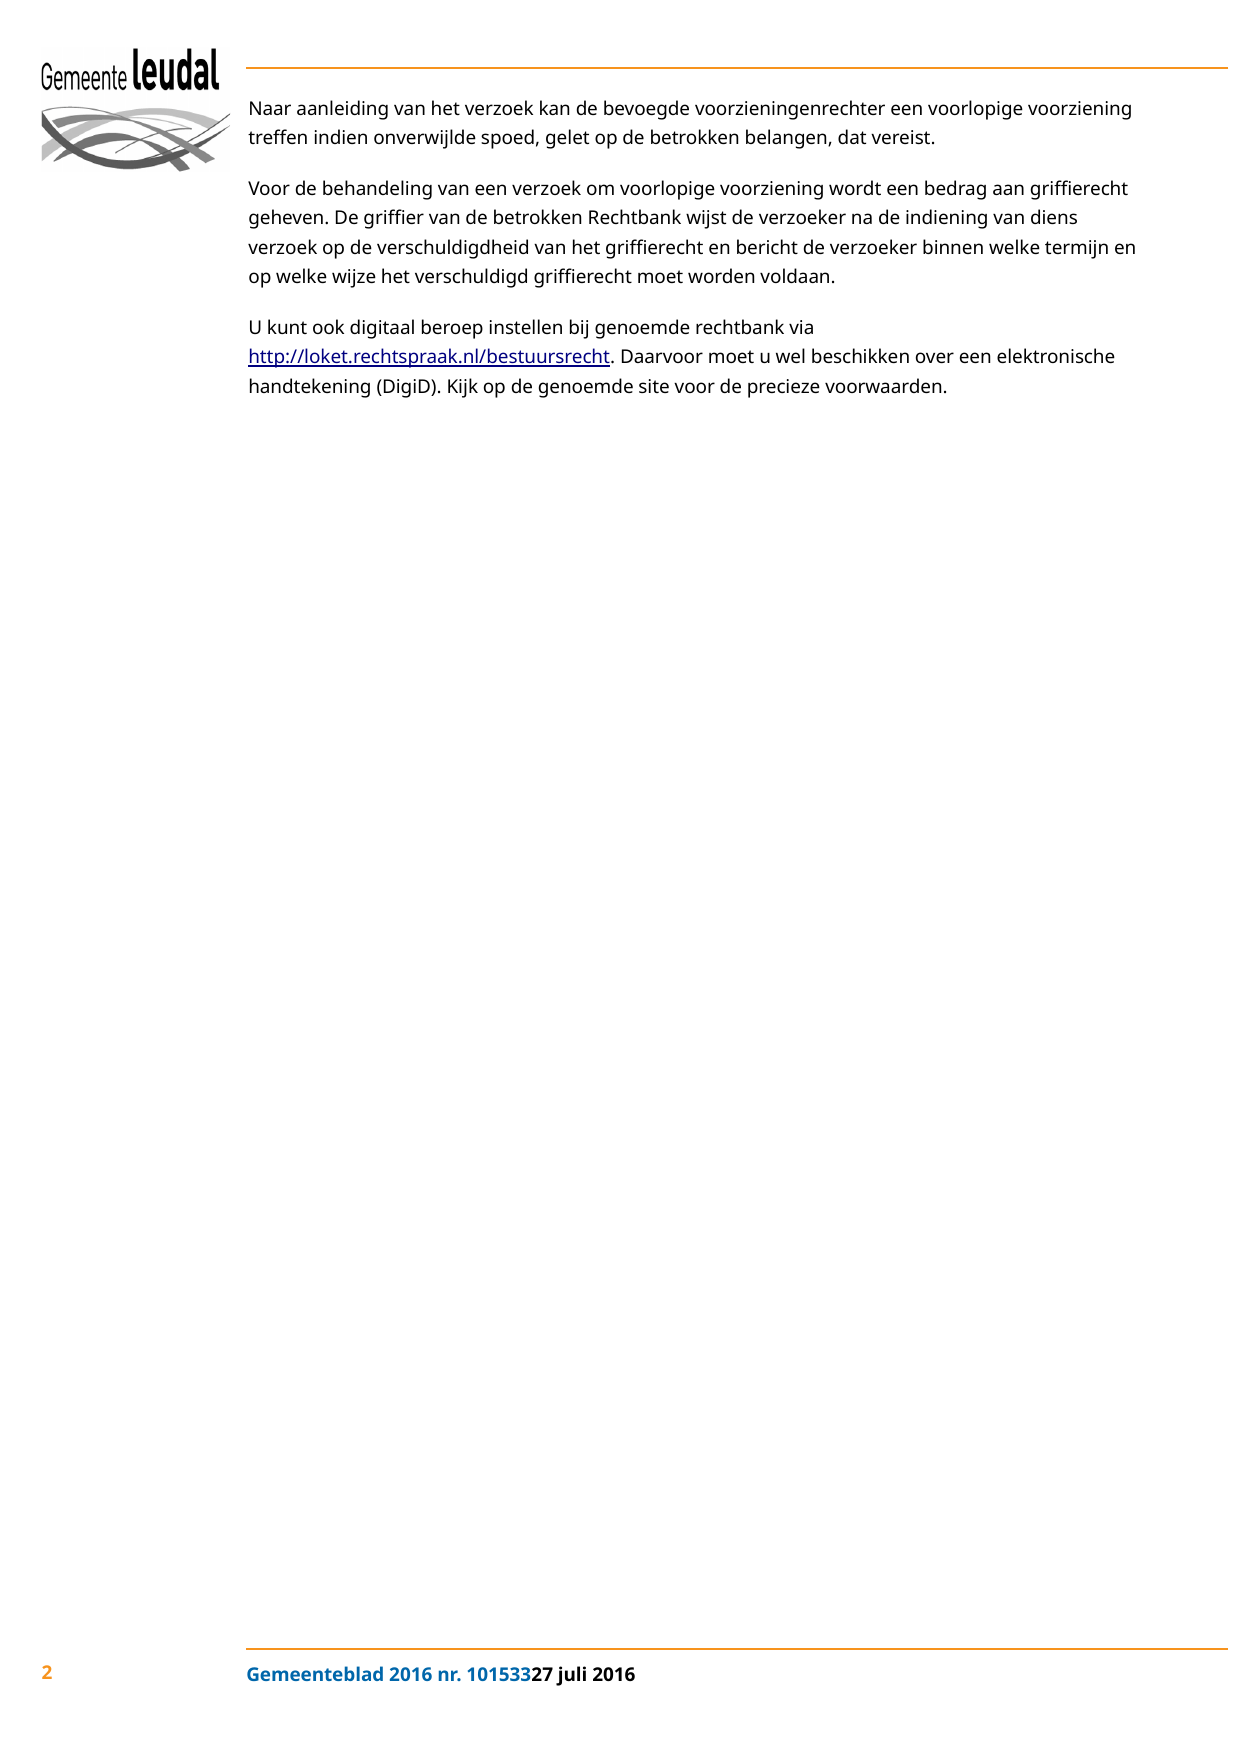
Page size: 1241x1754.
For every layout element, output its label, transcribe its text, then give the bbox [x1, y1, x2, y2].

text Naar aanleiding van het verzoek kan de bevoegde voorzieningenrechter een voorlopige voorziening treffen indien onverwijlde spoed, gelet op de betrokken belangen, dat vereist. [248, 95, 1152, 150]
text U kunt ook digitaal beroep instellen bij genoemde rechtbank via http://loket.rechtspraak.nl/bestuursrecht. Daarvoor moet u wel beschikken over een elektronische handtekening (DigiD). Kijk op de genoemde site voor de precieze voorwaarden. [248, 314, 1152, 399]
text Voor de behandeling van een verzoek om voorlopige voorziening wordt een bedrag aan griffierecht geheven. De griffier van de betrokken Rechtbank wijst de verzoeker na de indiening van diens verzoek op de verschuldigdheid van het griffierecht en bericht de verzoeker binnen welke termijn en op welke wijze het verschuldigd griffierecht moet worden voldaan. [248, 175, 1152, 289]
picture [41, 47, 231, 172]
